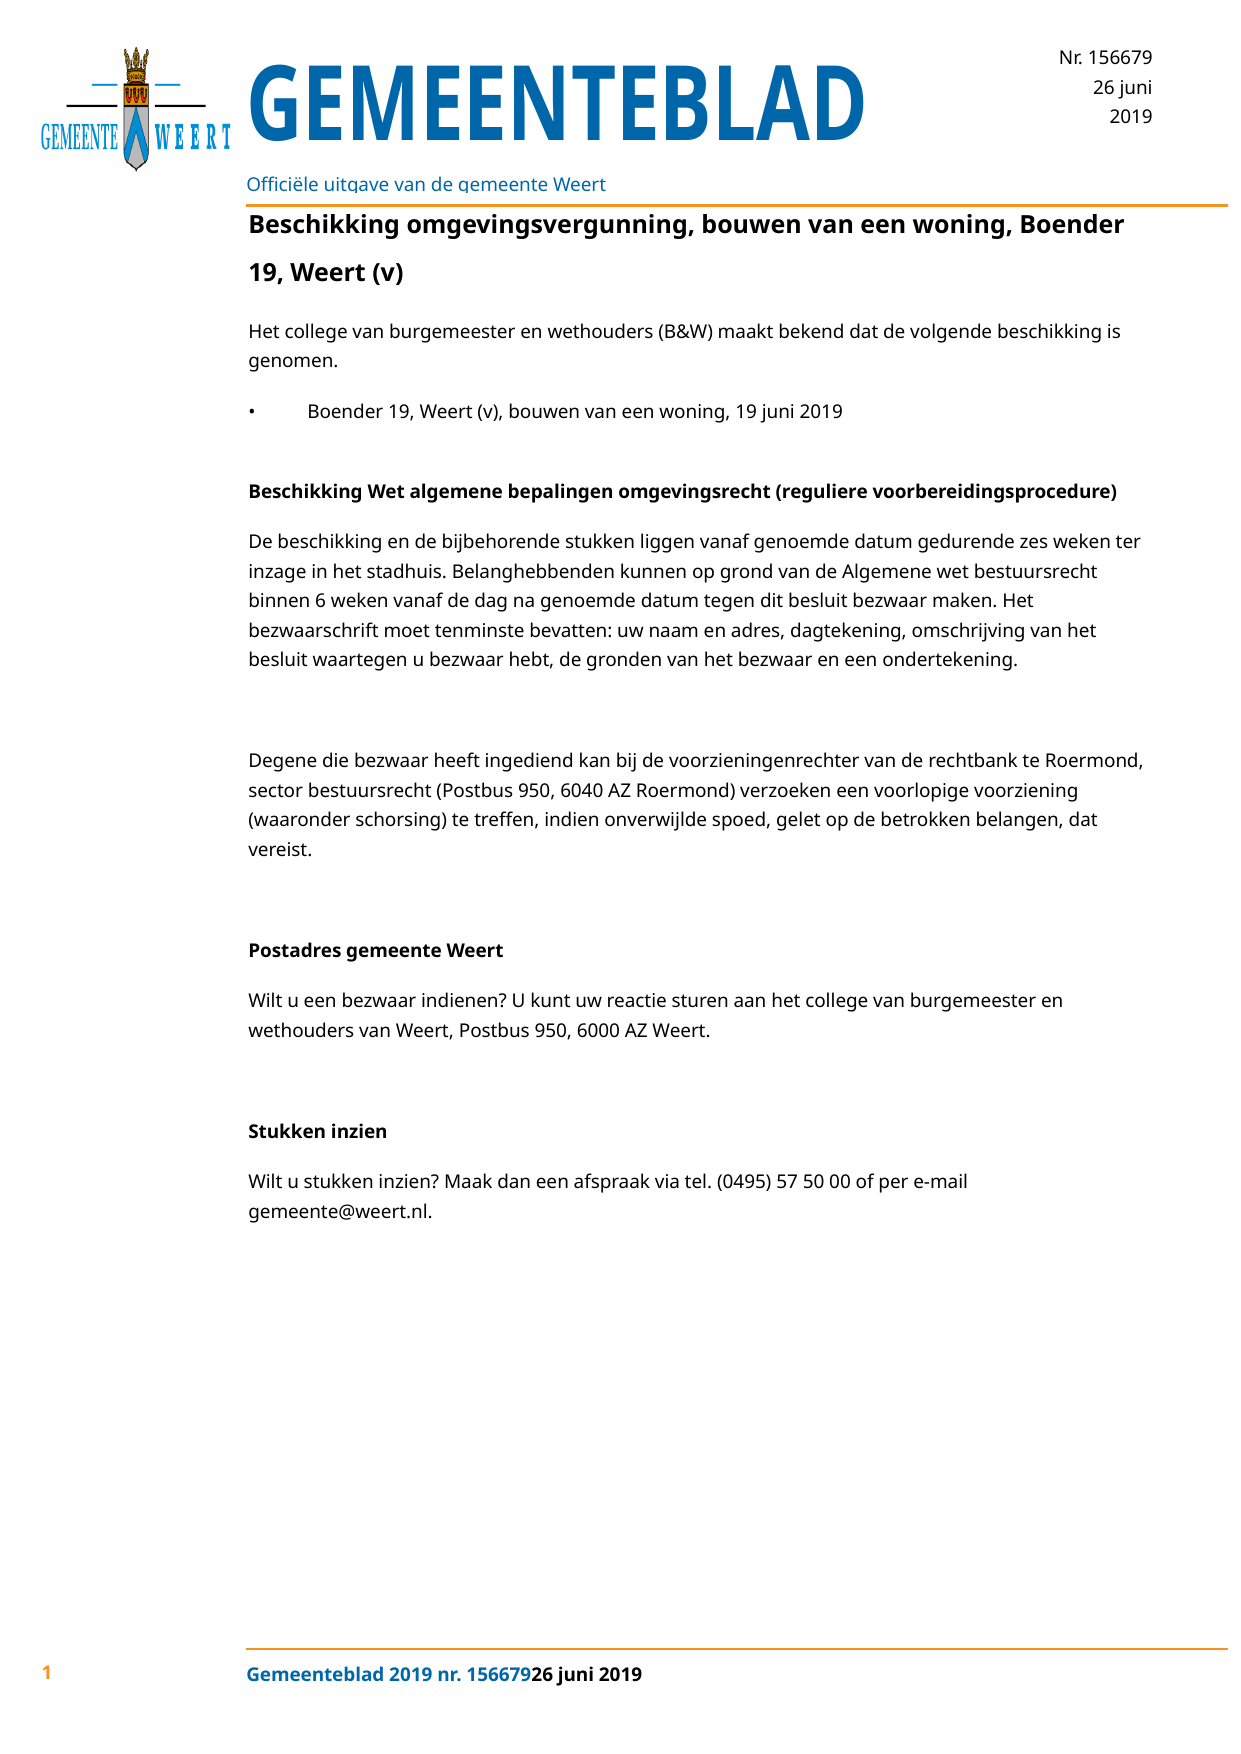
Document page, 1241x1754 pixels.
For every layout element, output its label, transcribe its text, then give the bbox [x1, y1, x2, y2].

text Wilt u een bezwaar indienen? U kunt uw reactie sturen aan het college van burgemeester en wethouders van Weert, Postbus 950, 6000 AZ Weert. [248, 987, 1152, 1043]
text Postadres gemeente Weert [248, 937, 1152, 963]
list Boender 19, Weert (v), bouwen van een woning, 19 juni 2019 [248, 398, 1152, 424]
text De beschikking en de bijbehorende stukken liggen vanaf genoemde datum gedurende zes weken ter inzage in het stadhuis. Belanghebbenden kunnen op grond van de Algemene wet bestuursrecht binnen 6 weken vanaf de dag na genoemde datum tegen dit besluit bezwaar maken. Het bezwaarschrift moet tenminste bevatten: uw naam en adres, dagtekening, omschrijving van het besluit waartegen u bezwaar hebt, de gronden van het bezwaar en een ondertekening. [248, 528, 1152, 672]
text Beschikking Wet algemene bepalingen omgevingsrecht (reguliere voorbereidingsprocedure) [248, 478, 1152, 504]
picture [41, 47, 231, 172]
text Degene die bezwaar heeft ingediend kan bij de voorzieningenrechter van de rechtbank te Roermond, sector bestuursrecht (Postbus 950, 6040 AZ Roermond) verzoeken een voorlopige voorziening (waaronder schorsing) te treffen, indien onverwijlde spoed, gelet op de betrokken belangen, dat vereist. [248, 747, 1152, 862]
text Het college van burgemeester en wethouders (B&W) maakt bekend dat de volgende beschikking is genomen. [248, 318, 1152, 373]
text Wilt u stukken inzien? Maak dan een afspraak via tel. (0495) 57 50 00 of per e-mail gemeente@weert.nl. [248, 1168, 1152, 1224]
text Stukken inzien [248, 1118, 1152, 1144]
text Beschikking omgevingsvergunning, bouwen van een woning, Boender 19, Weert (v) [248, 207, 1152, 288]
